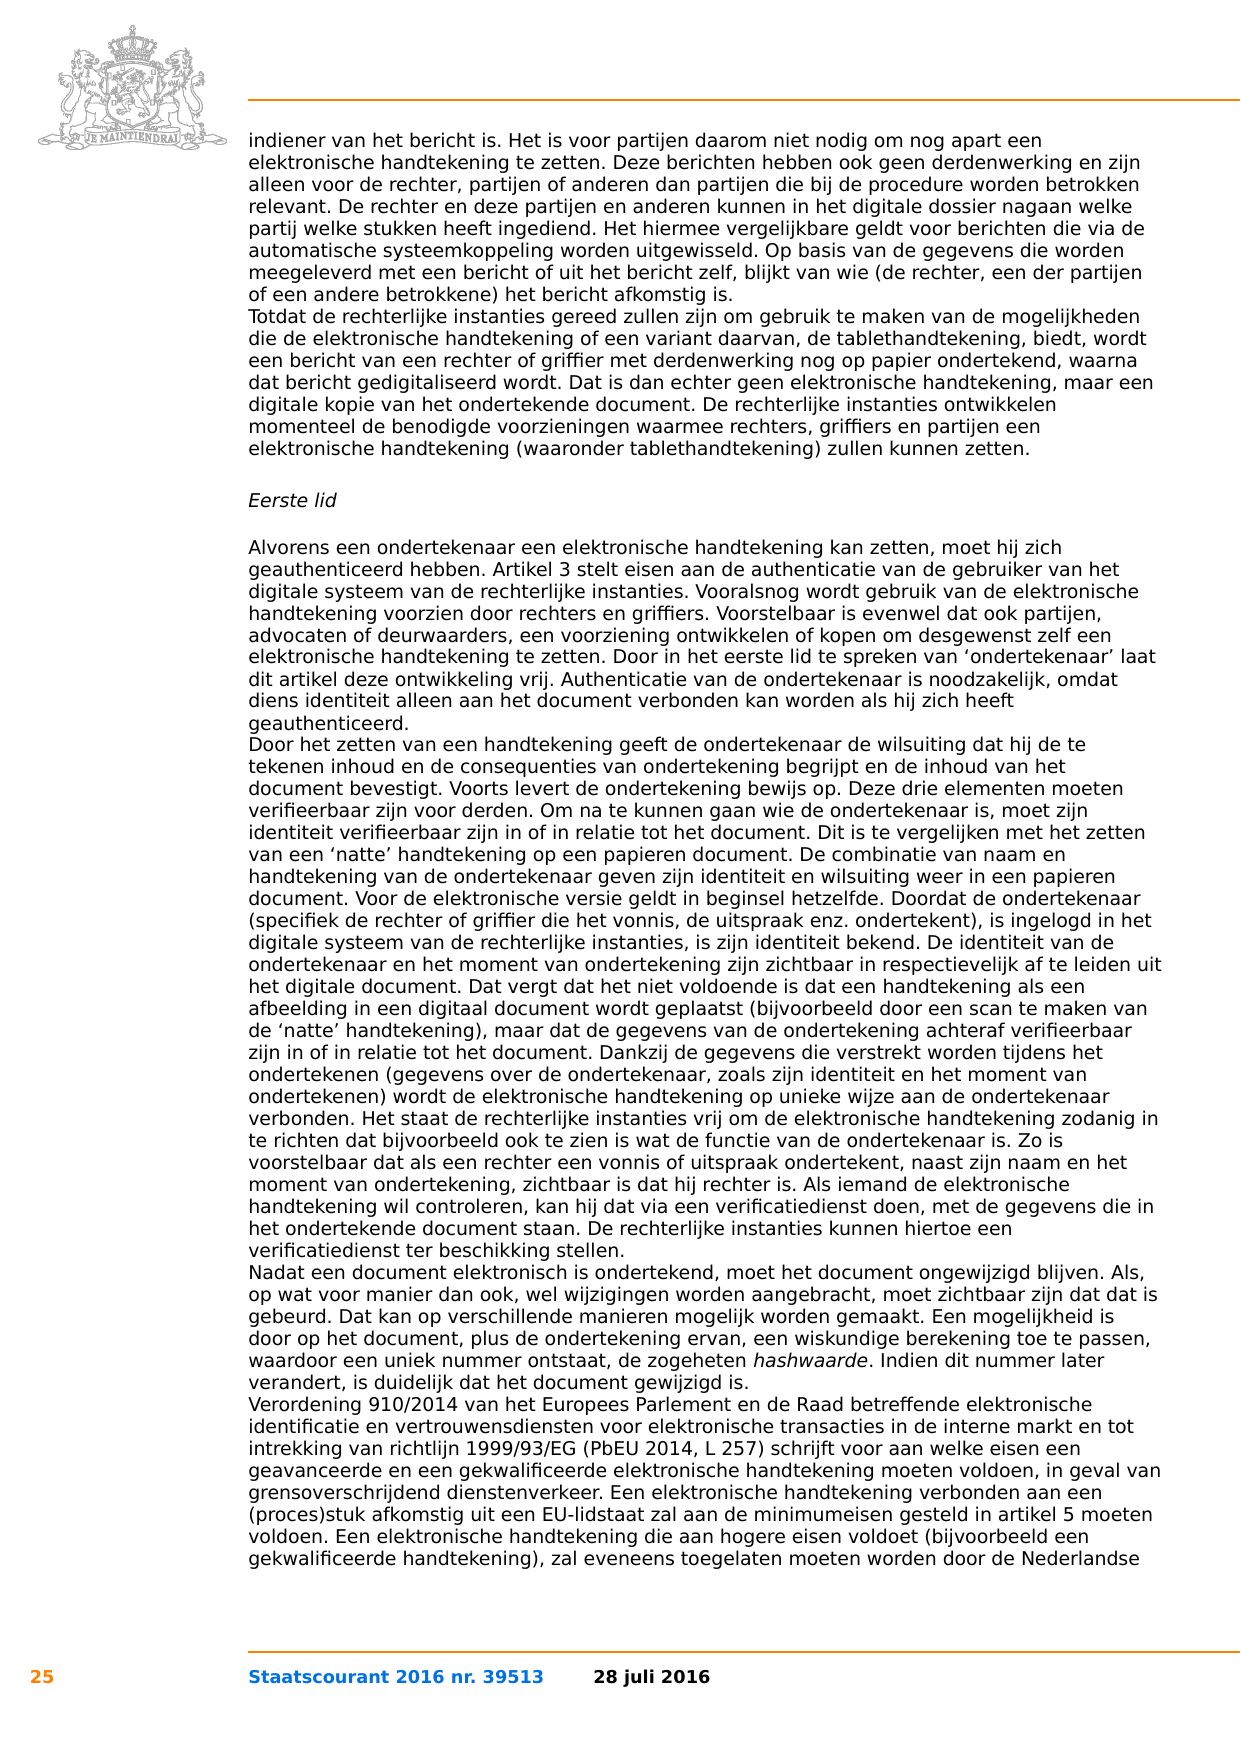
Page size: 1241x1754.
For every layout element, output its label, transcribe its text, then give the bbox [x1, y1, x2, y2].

picture [38, 25, 227, 150]
text Verordening 910/2014 van het Europees Parlement en de Raad betreffende elektronische identificatie en vertrouwensdiensten voor elektronische transacties in de interne markt en tot intrekking van richtlijn 1999/93/EG (PbEU 2014, L 257) schrijft voor aan welke eisen een geavanceerde en een gekwalificeerde elektronische handtekening moeten voldoen, in geval van grensoverschrijdend dienstenverkeer. Een elektronische handtekening verbonden aan een (proces)stuk afkomstig uit een EU-lidstaat zal aan de minimumeisen gesteld in artikel 5 moeten voldoen. Een elektronische handtekening die aan hogere eisen voldoet (bijvoorbeeld een gekwalificeerde handtekening), zal eveneens toegelaten moeten worden door de Nederlandse [248, 1394, 1163, 1569]
text Totdat de rechterlijke instanties gereed zullen zijn om gebruik te maken van de mogelijkheden die de elektronische handtekening of een variant daarvan, de tablethandtekening, biedt, wordt een bericht van een rechter of griffier met derdenwerking nog op papier ondertekend, waarna dat bericht gedigitaliseerd wordt. Dat is dan echter geen elektronische handtekening, maar een digitale kopie van het ondertekende document. De rechterlijke instanties ontwikkelen momenteel de benodigde voorzieningen waarmee rechters, griffiers en partijen een elektronische handtekening (waaronder tablethandtekening) zullen kunnen zetten. [248, 306, 1163, 459]
text indiener van het bericht is. Het is voor partijen daarom niet nodig om nog apart een elektronische handtekening te zetten. Deze berichten hebben ook geen derdenwerking en zijn alleen voor de rechter, partijen of anderen dan partijen die bij de procedure worden betrokken relevant. De rechter en deze partijen en anderen kunnen in het digitale dossier nagaan welke partij welke stukken heeft ingediend. Het hiermee vergelijkbare geldt voor berichten die via de automatische systeemkoppeling worden uitgewisseld. Op basis van de gegevens die worden meegeleverd met een bericht of uit het bericht zelf, blijkt van wie (de rechter, een der partijen of een andere betrokkene) het bericht afkomstig is. [248, 130, 1163, 306]
text Alvorens een ondertekenaar een elektronische handtekening kan zetten, moet hij zich geauthenticeerd hebben. Artikel 3 stelt eisen aan de authenticatie van de gebruiker van het digitale systeem van de rechterlijke instanties. Vooralsnog wordt gebruik van de elektronische handtekening voorzien door rechters en griffiers. Voorstelbaar is evenwel dat ook partijen, advocaten of deurwaarders, een voorziening ontwikkelen of kopen om desgewenst zelf een elektronische handtekening te zetten. Door in het eerste lid te spreken van ‘ondertekenaar’ laat dit artikel deze ontwikkeling vrij. Authenticatie van de ondertekenaar is noodzakelijk, omdat diens identiteit alleen aan het document verbonden kan worden als hij zich heeft geauthenticeerd. [248, 537, 1163, 734]
subtitle Eerste lid [248, 489, 1163, 512]
text Nadat een document elektronisch is ondertekend, moet het document ongewijzigd blijven. Als, op wat voor manier dan ook, wel wijzigingen worden aangebracht, moet zichtbaar zijn dat dat is gebeurd. Dat kan op verschillende manieren mogelijk worden gemaakt. Een mogelijkheid is door op het document, plus de ondertekening ervan, een wiskundige berekening toe te passen, waardoor een uniek nummer ontstaat, de zogeheten hashwaarde. Indien dit nummer later verandert, is duidelijk dat het document gewijzigd is. [248, 1262, 1163, 1394]
text Door het zetten van een handtekening geeft de ondertekenaar de wilsuiting dat hij de te tekenen inhoud en de consequenties van ondertekening begrijpt en de inhoud van het document bevestigt. Voorts levert de ondertekening bewijs op. Deze drie elementen moeten verifieerbaar zijn voor derden. Om na te kunnen gaan wie de ondertekenaar is, moet zijn identiteit verifieerbaar zijn in of in relatie tot het document. Dit is te vergelijken met het zetten van een ‘natte’ handtekening op een papieren document. De combinatie van naam en handtekening van de ondertekenaar geven zijn identiteit en wilsuiting weer in een papieren document. Voor de elektronische versie geldt in beginsel hetzelfde. Doordat de ondertekenaar (specifiek de rechter of griffier die het vonnis, de uitspraak enz. ondertekent), is ingelogd in het digitale systeem van de rechterlijke instanties, is zijn identiteit bekend. De identiteit van de ondertekenaar en het moment van ondertekening zijn zichtbaar in respectievelijk af te leiden uit het digitale document. Dat vergt dat het niet voldoende is dat een handtekening als een afbeelding in een digitaal document wordt geplaatst (bijvoorbeeld door een scan te maken van de ‘natte’ handtekening), maar dat de gegevens van de ondertekening achteraf verifieerbaar zijn in of in relatie tot het document. Dankzij de gegevens die verstrekt worden tijdens het ondertekenen (gegevens over de ondertekenaar, zoals zijn identiteit en het moment van ondertekenen) wordt de elektronische handtekening op unieke wijze aan de ondertekenaar verbonden. Het staat de rechterlijke instanties vrij om de elektronische handtekening zodanig in te richten dat bijvoorbeeld ook te zien is wat de functie van de ondertekenaar is. Zo is voorstelbaar dat als een rechter een vonnis of uitspraak ondertekent, naast zijn naam en het moment van ondertekening, zichtbaar is dat hij rechter is. Als iemand de elektronische handtekening wil controleren, kan hij dat via een verificatiedienst doen, met de gegevens die in het ondertekende document staan. De rechterlijke instanties kunnen hiertoe een verificatiedienst ter beschikking stellen. [248, 734, 1163, 1262]
